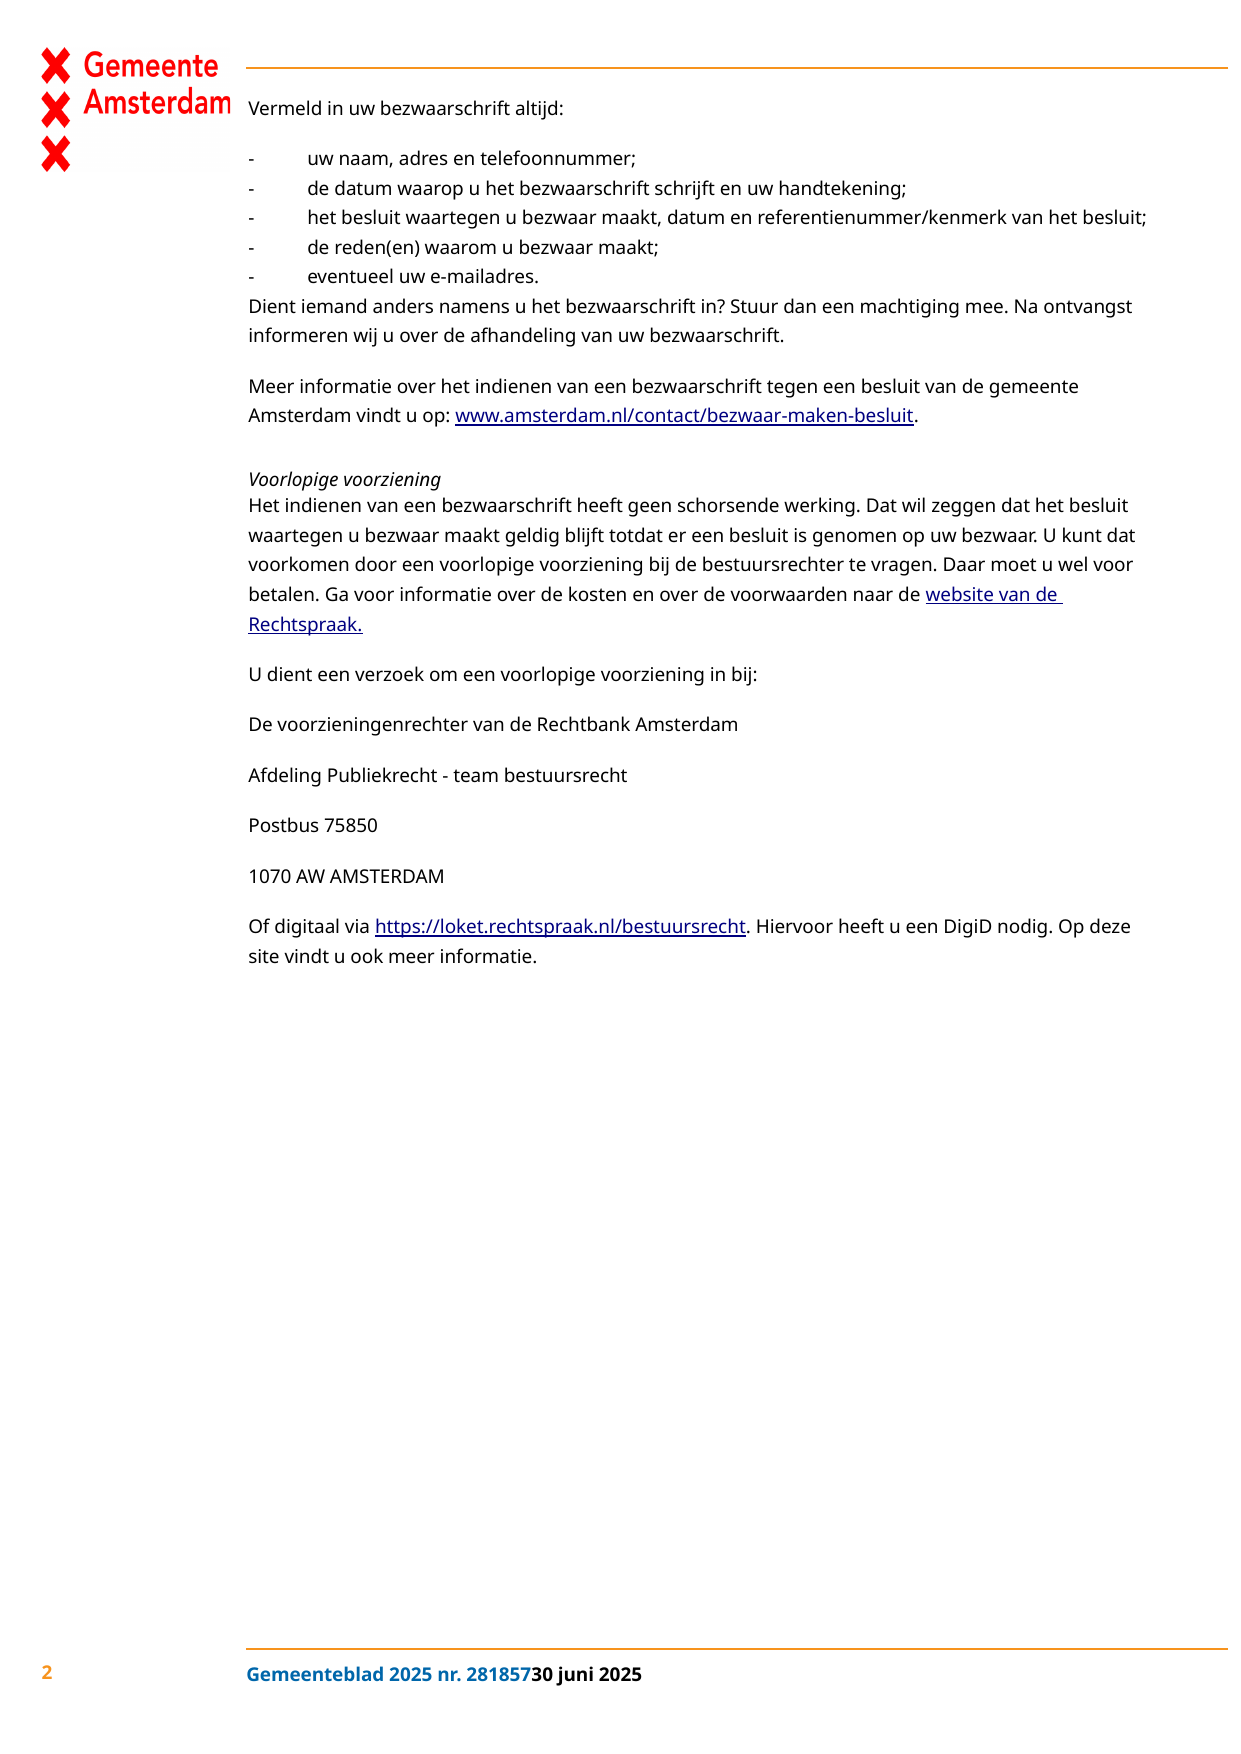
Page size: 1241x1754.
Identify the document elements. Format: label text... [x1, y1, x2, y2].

text Postbus 75850 [248, 812, 1152, 838]
list het besluit waartegen u bezwaar maakt, datum en referentienummer/kenmerk van het besluit; [248, 204, 1152, 230]
list de datum waarop u het bezwaarschrift schrijft en uw handtekening; [248, 175, 1152, 201]
list uw naam, adres en telefoonnummer; [248, 145, 1152, 171]
text 1070 AW AMSTERDAM [248, 863, 1152, 888]
text Meer informatie over het indienen van een bezwaarschrift tegen een besluit van de gemeente Amsterdam vindt u op: www.amsterdam.nl/contact/bezwaar-maken-besluit. [248, 373, 1152, 428]
picture [41, 47, 231, 172]
text Dient iemand anders namens u het bezwaarschrift in? Stuur dan een machtiging mee. Na ontvangst informeren wij u over de afhandeling van uw bezwaarschrift. [248, 293, 1152, 348]
text Of digitaal via https://loket.rechtspraak.nl/bestuursrecht. Hiervoor heeft u een DigiD nodig. Op deze site vindt u ook meer informatie. [248, 913, 1152, 968]
text Het indienen van een bezwaarschrift heeft geen schorsende werking. Dat wil zeggen dat het besluit waartegen u bezwaar maakt geldig blijft totdat er een besluit is genomen op uw bezwaar. U kunt dat voorkomen door een voorlopige voorziening bij de bestuursrechter te vragen. Daar moet u wel voor betalen. Ga voor informatie over de kosten en over de voorwaarden naar de website van de Rechtspraak. [248, 492, 1152, 636]
text U dient een verzoek om een voorlopige voorziening in bij: [248, 661, 1152, 687]
text Afdeling Publiekrecht - team bestuursrecht [248, 762, 1152, 788]
text Voorlopige voorziening [248, 467, 1152, 492]
text De voorzieningenrechter van de Rechtbank Amsterdam [248, 712, 1152, 737]
text Vermeld in uw bezwaarschrift altijd: [248, 95, 1152, 121]
list eventueel uw e-mailadres. [248, 263, 1152, 289]
list de reden(en) waarom u bezwaar maakt; [248, 234, 1152, 260]
